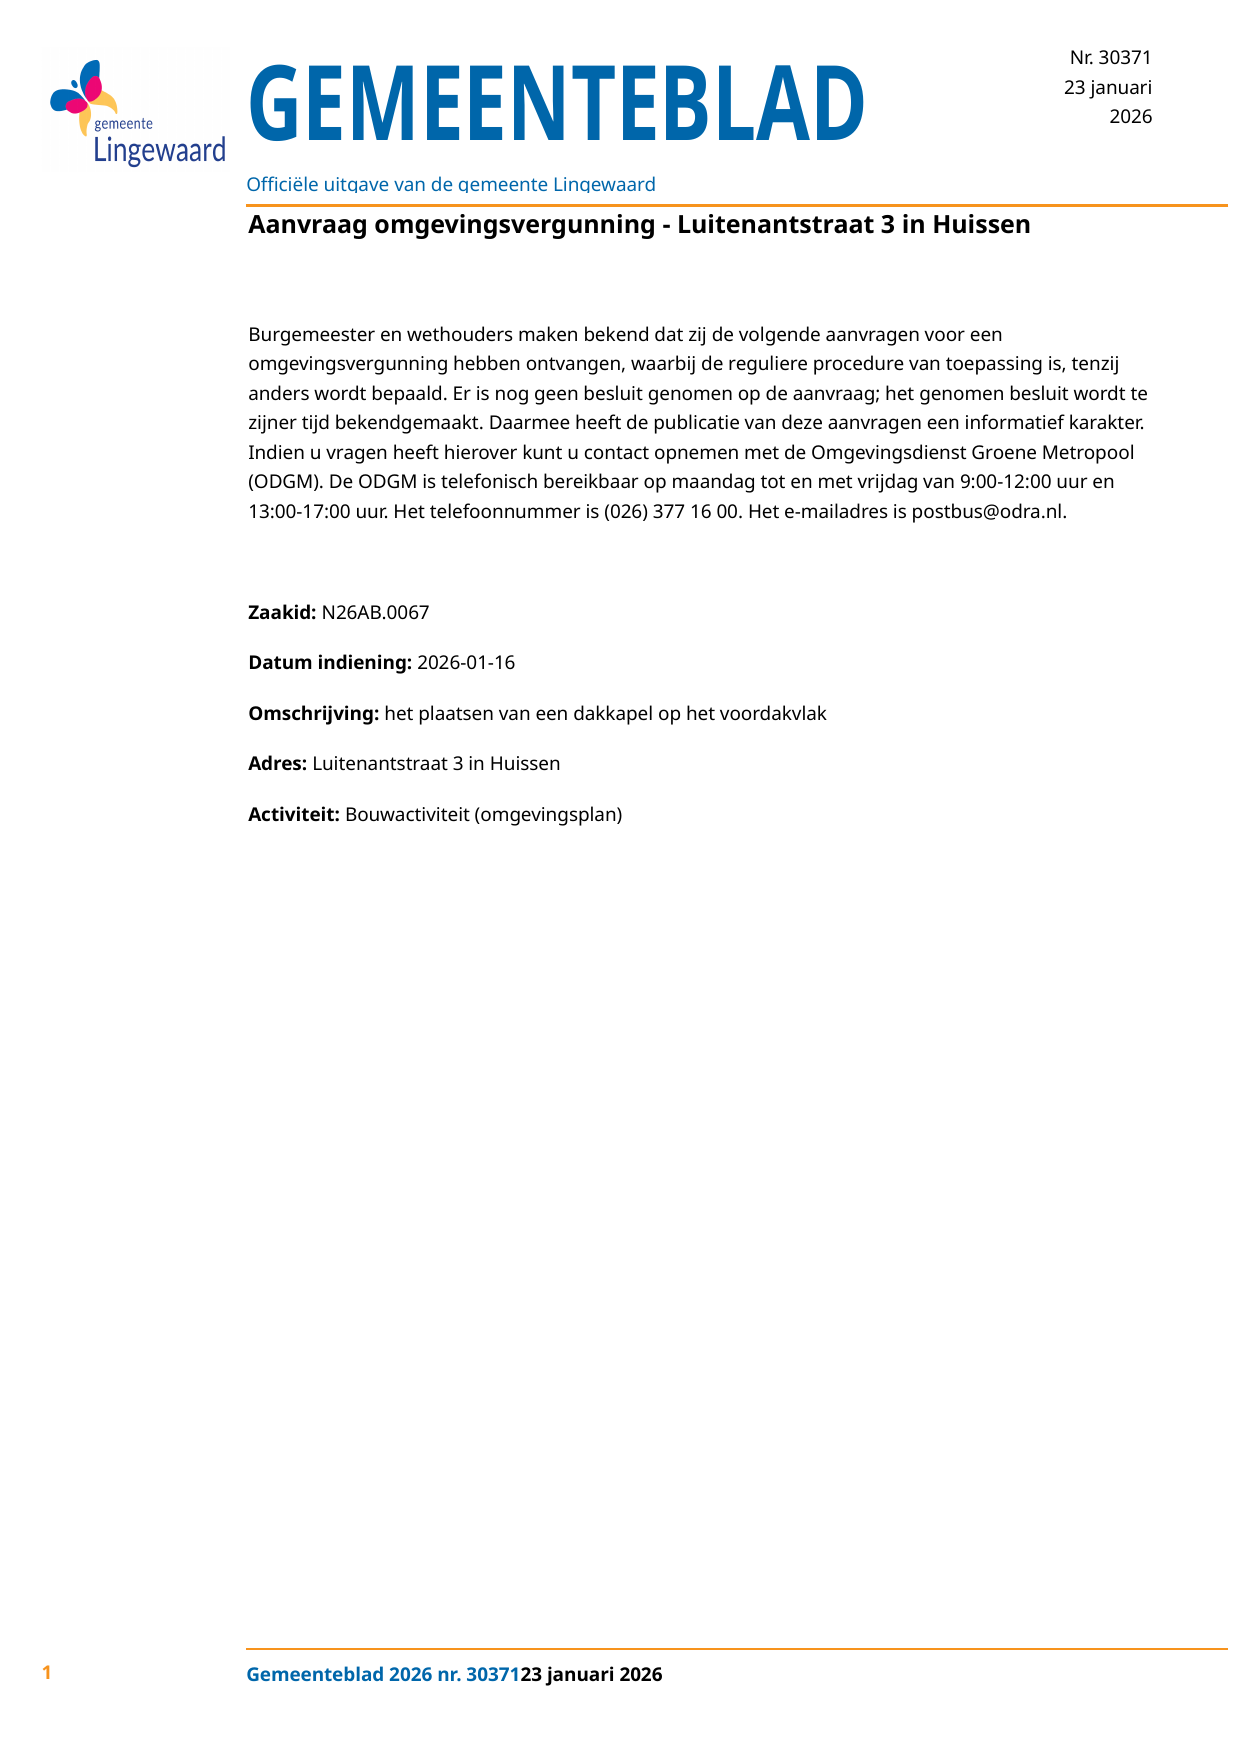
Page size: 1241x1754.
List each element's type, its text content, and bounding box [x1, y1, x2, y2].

text Burgemeester en wethouders maken bekend dat zij de volgende aanvragen voor een omgevingsvergunning hebben ontvangen, waarbij de reguliere procedure van toepassing is, tenzij anders wordt bepaald. Er is nog geen besluit genomen op de aanvraag; het genomen besluit wordt te zijner tijd bekendgemaakt. Daarmee heeft de publicatie van deze aanvragen een informatief karakter. Indien u vragen heeft hierover kunt u contact opnemen met de Omgevingsdienst Groene Metropool (ODGM). De ODGM is telefonisch bereikbaar op maandag tot en met vrijdag van 9:00-12:00 uur en 13:00-17:00 uur. Het telefoonnummer is (026) 377 16 00. Het e-mailadres is postbus@odra.nl. [248, 321, 1152, 524]
text Zaakid: N26AB.0067 [248, 599, 1152, 625]
text Omschrijving: het plaatsen van een dakkapel op het voordakvlak [248, 700, 1152, 726]
text Datum indiening: 2026-01-16 [248, 649, 1152, 675]
text Aanvraag omgevingsvergunning - Luitenantstraat 3 in Huissen [248, 207, 1152, 241]
text Activiteit: Bouwactiviteit (omgevingsplan) [248, 801, 1152, 826]
text Adres: Luitenantstraat 3 in Huissen [248, 750, 1152, 776]
picture [41, 47, 231, 172]
